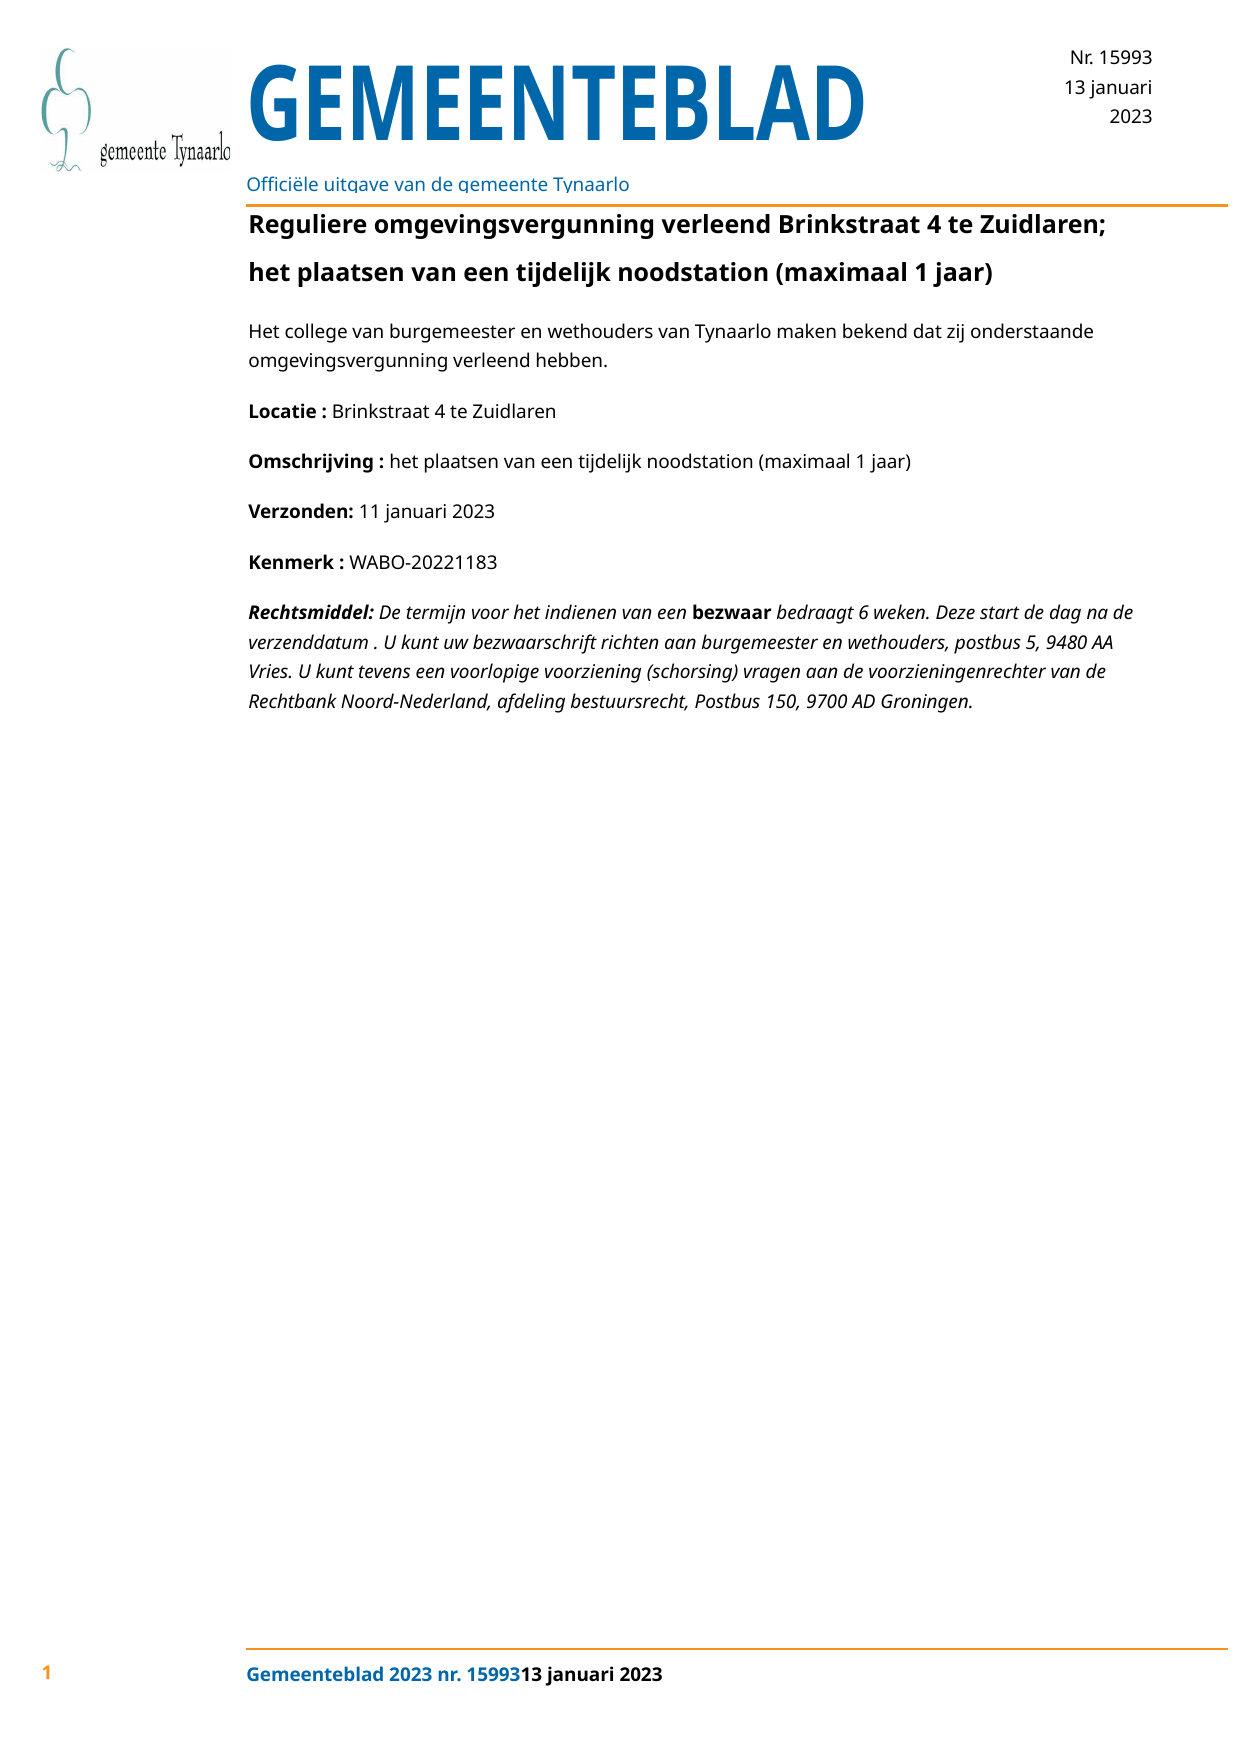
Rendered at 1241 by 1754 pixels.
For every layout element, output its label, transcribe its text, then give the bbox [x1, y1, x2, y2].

picture [41, 47, 231, 172]
text Locatie : Brinkstraat 4 te Zuidlaren [248, 398, 1152, 424]
text Verzonden: 11 januari 2023 [248, 499, 1152, 524]
text Rechtsmiddel: De termijn voor het indienen van een bezwaar bedraagt 6 weken. Deze start de dag na de verzenddatum . U kunt uw bezwaarschrift richten aan burgemeester en wethouders, postbus 5, 9480 AA Vries. U kunt tevens een voorlopige voorziening (schorsing) vragen aan de voorzieningenrechter van de Rechtbank Noord-Nederland, afdeling bestuursrecht, Postbus 150, 9700 AD Groningen. [248, 599, 1152, 714]
text Reguliere omgevingsvergunning verleend Brinkstraat 4 te Zuidlaren; het plaatsen van een tijdelijk noodstation (maximaal 1 jaar) [248, 207, 1152, 288]
text Omschrijving : het plaatsen van een tijdelijk noodstation (maximaal 1 jaar) [248, 448, 1152, 474]
text Het college van burgemeester en wethouders van Tynaarlo maken bekend dat zij onderstaande omgevingsvergunning verleend hebben. [248, 318, 1152, 373]
text Kenmerk : WABO-20221183 [248, 549, 1152, 575]
